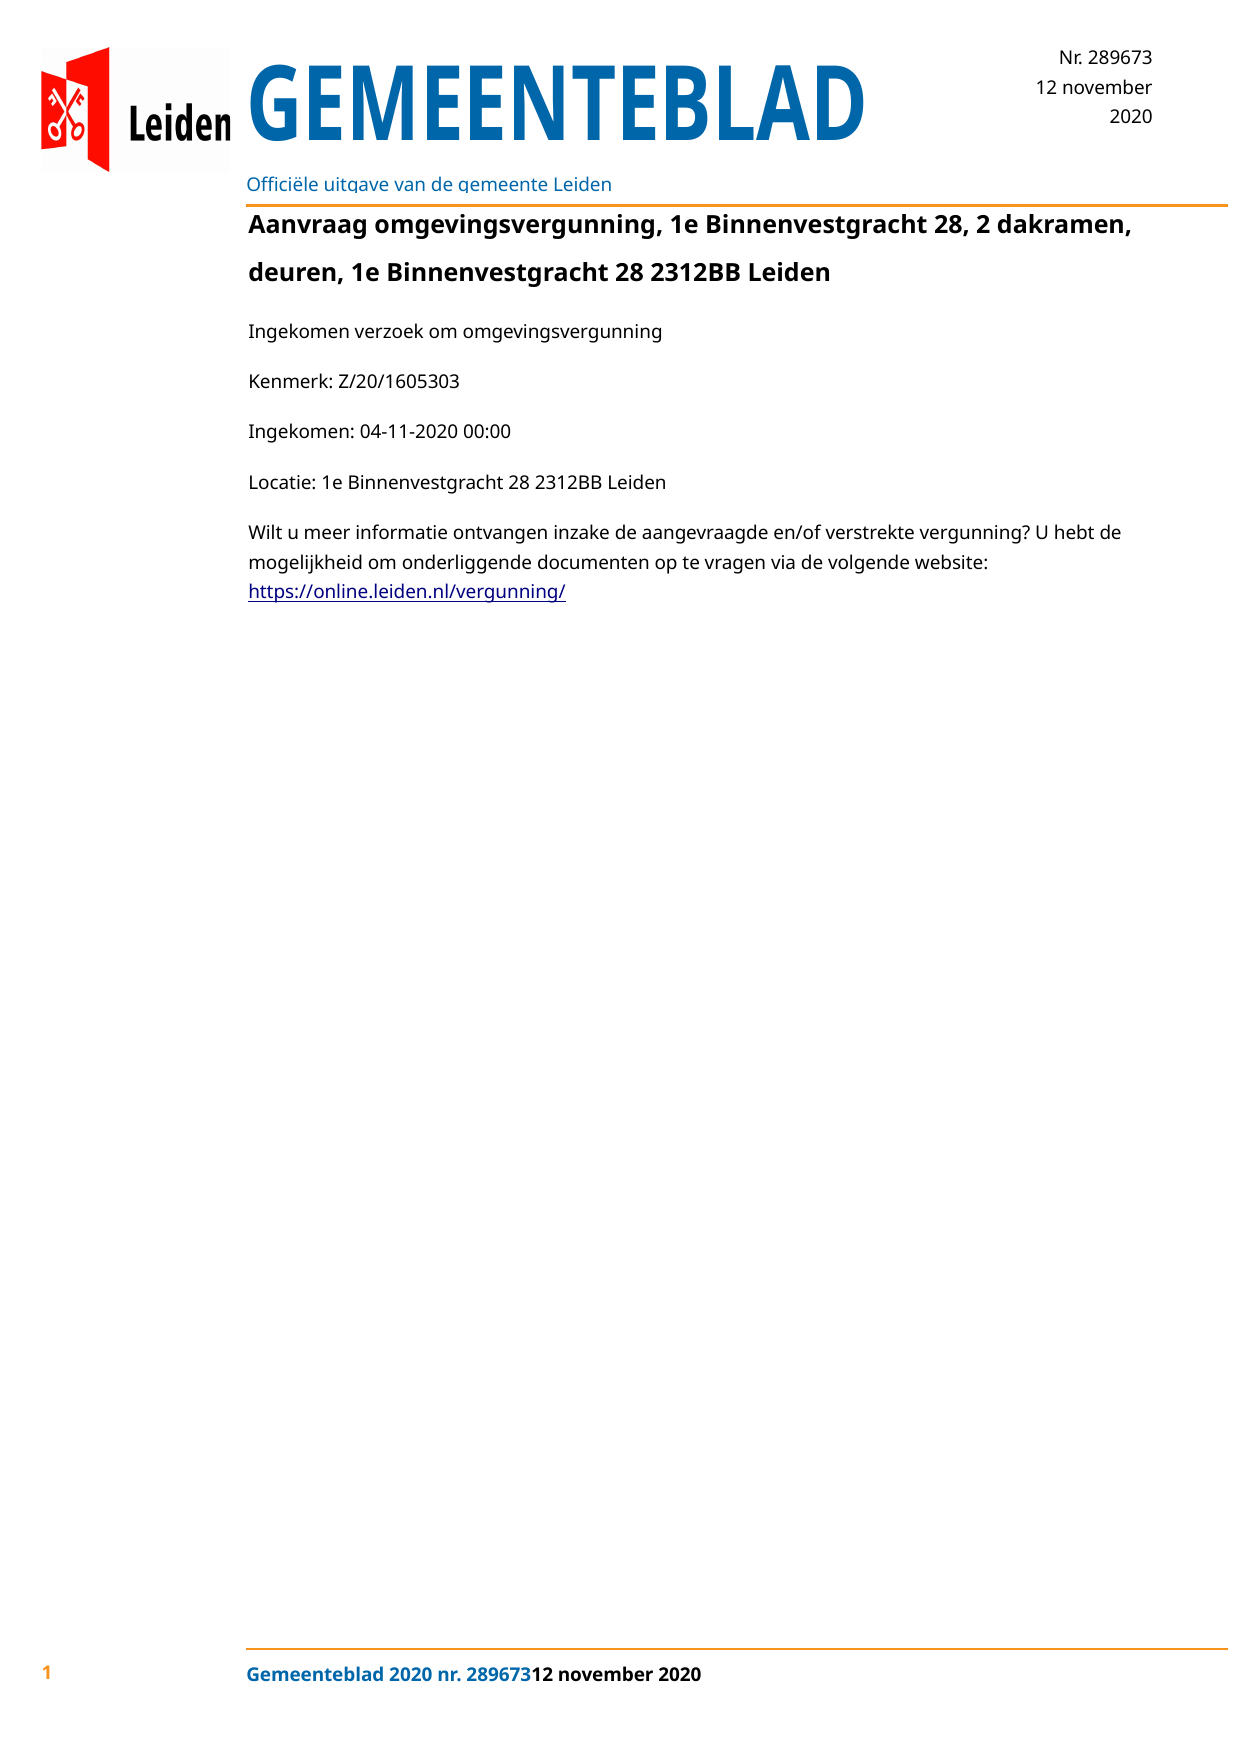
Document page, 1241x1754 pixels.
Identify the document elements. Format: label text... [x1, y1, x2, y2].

text Aanvraag omgevingsvergunning, 1e Binnenvestgracht 28, 2 dakramen, deuren, 1e Binnenvestgracht 28 2312BB Leiden [248, 207, 1152, 288]
text Wilt u meer informatie ontvangen inzake de aangevraagde en/of verstrekte vergunning? U hebt de mogelijkheid om onderliggende documenten op te vragen via de volgende website: https://online.leiden.nl/vergunning/ [248, 519, 1152, 604]
picture [41, 47, 231, 172]
text Ingekomen: 04-11-2020 00:00 [248, 419, 1152, 444]
text Locatie: 1e Binnenvestgracht 28 2312BB Leiden [248, 469, 1152, 495]
text Ingekomen verzoek om omgevingsvergunning [248, 318, 1152, 344]
text Kenmerk: Z/20/1605303 [248, 368, 1152, 394]
